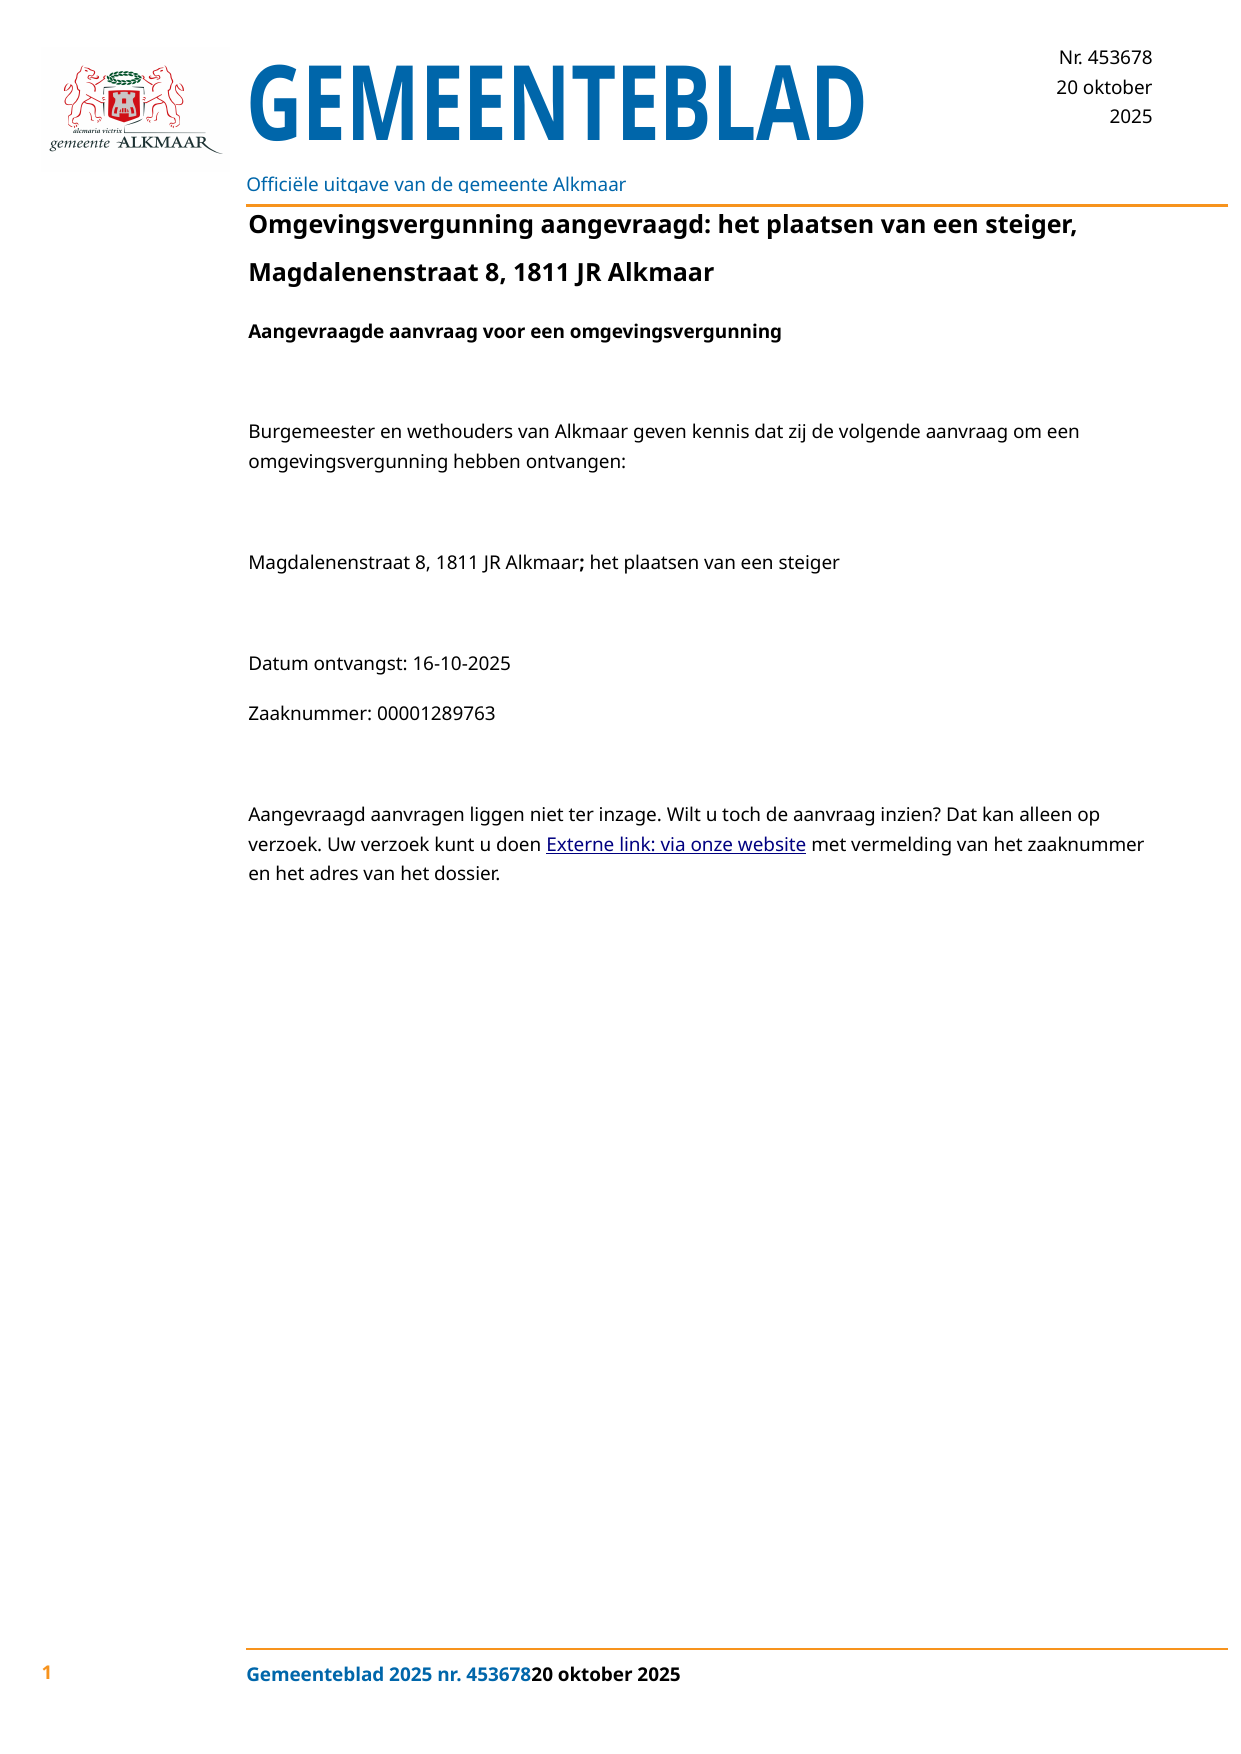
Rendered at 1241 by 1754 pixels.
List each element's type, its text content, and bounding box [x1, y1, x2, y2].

text Datum ontvangst: 16-10-2025 [248, 650, 1152, 676]
text Burgemeester en wethouders van Alkmaar geven kennis dat zij de volgende aanvraag om een omgevingsvergunning hebben ontvangen: [248, 419, 1152, 474]
text Aangevraagde aanvraag voor een omgevingsvergunning [248, 318, 1152, 344]
text Magdalenenstraat 8, 1811 JR Alkmaar; het plaatsen van een steiger [248, 549, 1152, 575]
text Omgevingsvergunning aangevraagd: het plaatsen van een steiger, Magdalenenstraat 8, 1811 JR Alkmaar [248, 207, 1152, 288]
text Aangevraagd aanvragen liggen niet ter inzage. Wilt u toch de aanvraag inzien? Dat kan alleen op verzoek. Uw verzoek kunt u doen Externe link: via onze website met vermelding van het zaaknummer en het adres van het dossier. [248, 801, 1152, 886]
picture [41, 47, 231, 172]
text Zaaknummer: 00001289763 [248, 700, 1152, 726]
